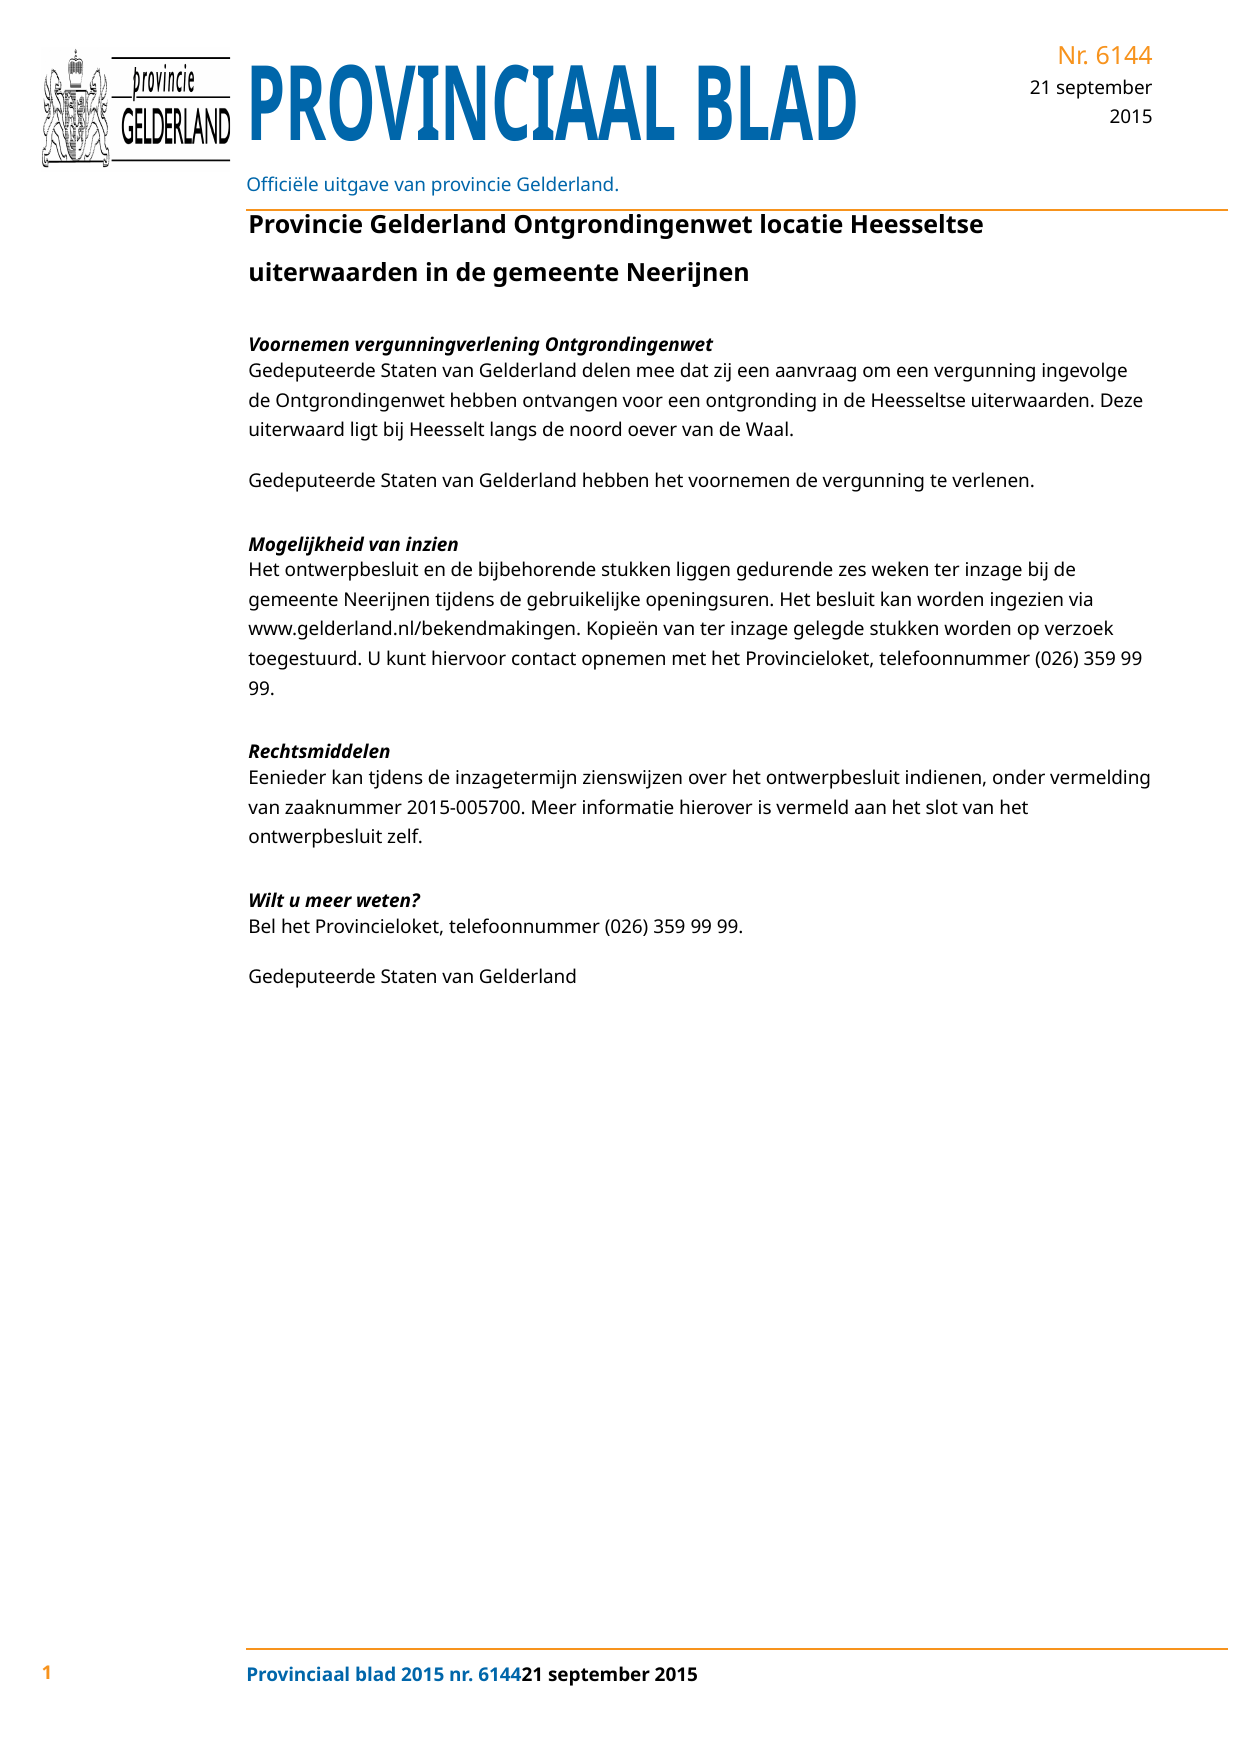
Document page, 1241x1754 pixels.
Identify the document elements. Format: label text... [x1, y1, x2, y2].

picture [41, 47, 231, 172]
text Het ontwerpbesluit en de bijbehorende stukken liggen gedurende zes weken ter inzage bij de gemeente Neerijnen tijdens de gebruikelijke openingsuren. Het besluit kan worden ingezien via www.gelderland.nl/bekendmakingen. Kopieën van ter inzage gelegde stukken worden op verzoek toegestuurd. U kunt hiervoor contact opnemen met het Provincieloket, telefoonnummer (026) 359 99 99. [248, 556, 1152, 701]
text Gedeputeerde Staten van Gelderland delen mee dat zij een aanvraag om een vergunning ingevolge de Ontgrondingenwet hebben ontvangen voor een ontgronding in de Heesseltse uiterwaarden. Deze uiterwaard ligt bij Heesselt langs de noord oever van de Waal. [248, 357, 1152, 442]
text Bel het Provincieloket, telefoonnummer (026) 359 99 99. [248, 913, 1152, 939]
text Wilt u meer weten? [248, 888, 1152, 913]
text Gedeputeerde Staten van Gelderland [248, 964, 1152, 989]
text Eenieder kan tjdens de inzagetermijn zienswijzen over het ontwerpbesluit indienen, onder vermelding van zaaknummer 2015-005700. Meer informatie hierover is vermeld aan het slot van het ontwerpbesluit zelf. [248, 764, 1152, 849]
text Rechtsmiddelen [248, 739, 1152, 764]
text Voornemen vergunningverlening Ontgrondingenwet [248, 331, 1152, 357]
text Mogelijkheid van inzien [248, 531, 1152, 556]
text Provincie Gelderland Ontgrondingenwet locatie Heesseltse uiterwaarden in de gemeente Neerijnen [248, 211, 1152, 288]
text Gedeputeerde Staten van Gelderland hebben het voornemen de vergunning te verlenen. [248, 467, 1152, 492]
